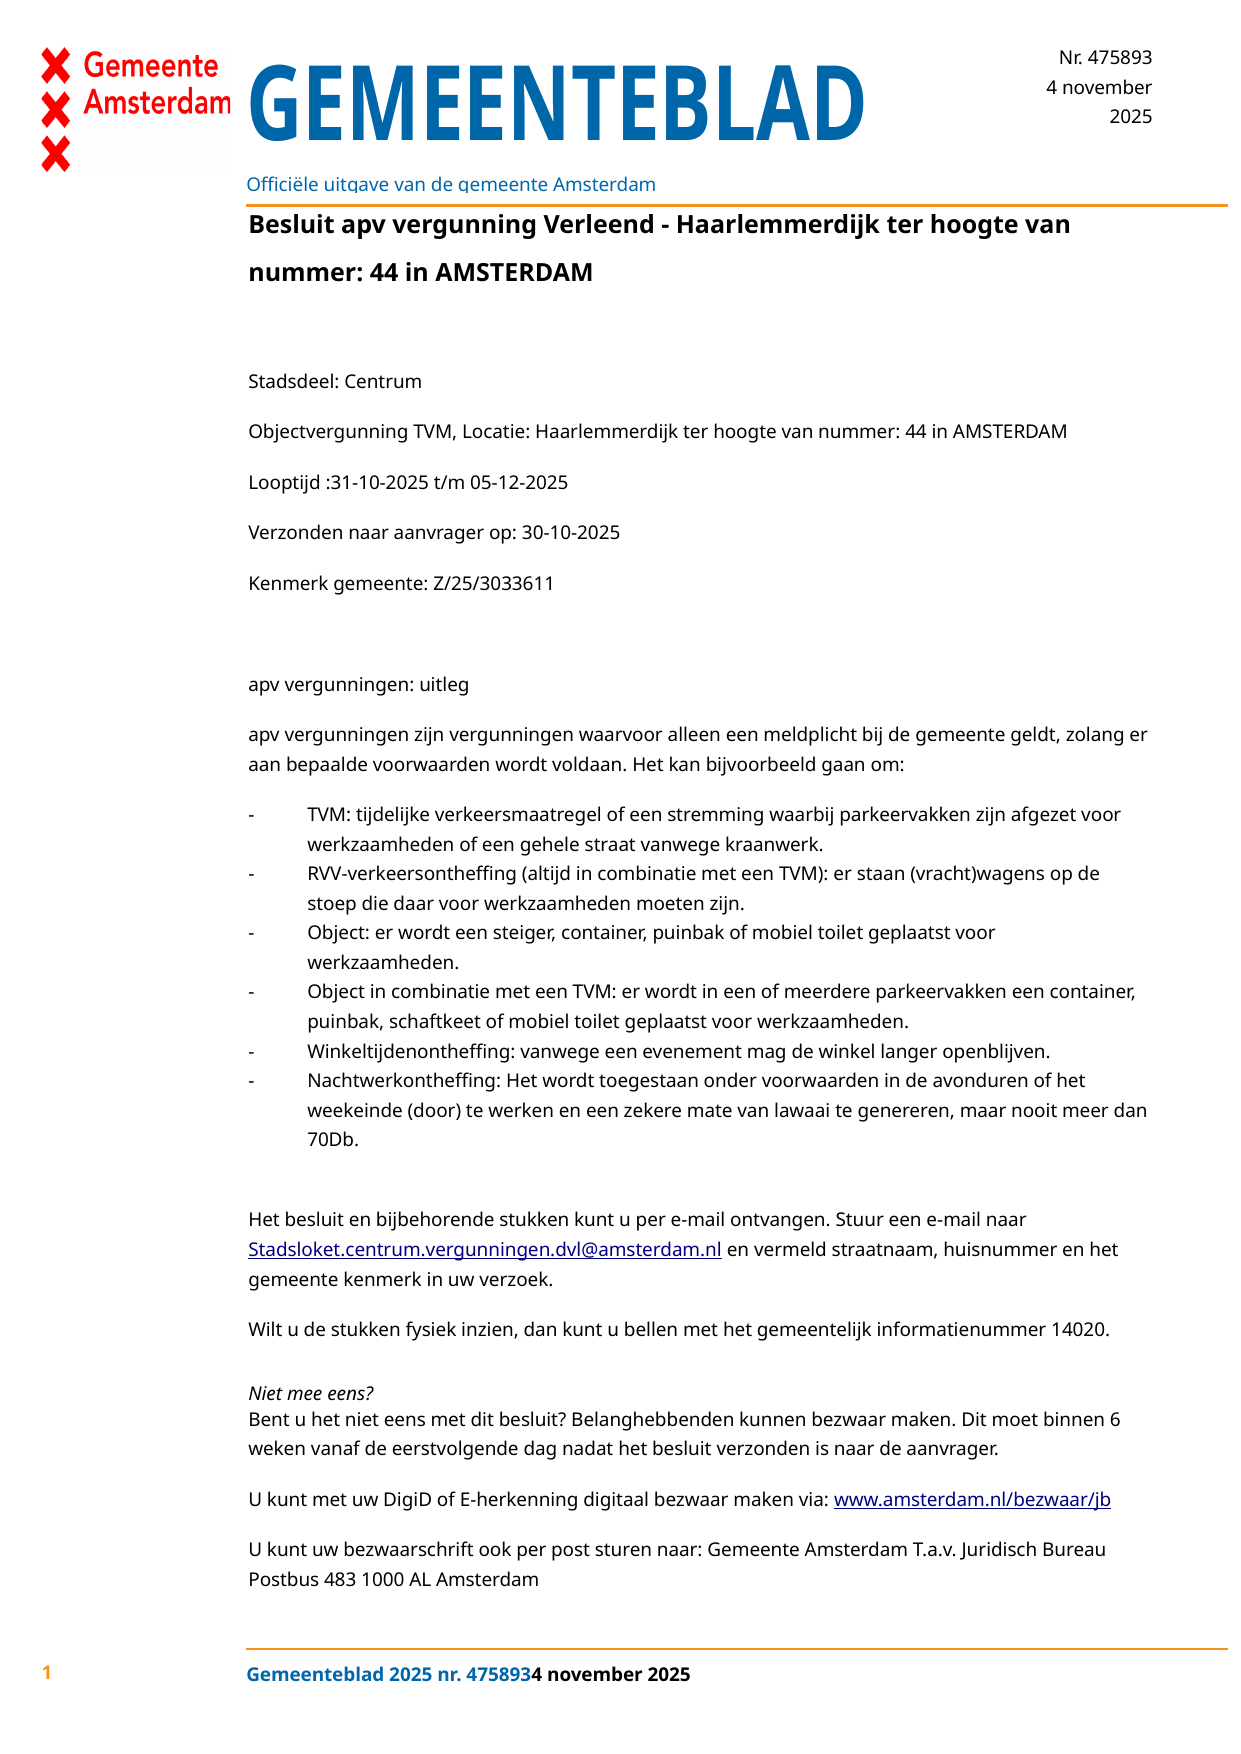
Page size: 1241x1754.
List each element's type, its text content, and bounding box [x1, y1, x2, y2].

text Kenmerk gemeente: Z/25/3033611 [248, 570, 1152, 596]
list Winkeltijdenontheffing: vanwege een evenement mag de winkel langer openblijven. [248, 1038, 1152, 1064]
text U kunt uw bezwaarschrift ook per post sturen naar: Gemeente Amsterdam T.a.v. Juridisch Bureau Postbus 483 1000 AL Amsterdam [248, 1536, 1152, 1592]
list Object in combinatie met een TVM: er wordt in een of meerdere parkeervakken een container, puinbak, schaftkeet of mobiel toilet geplaatst voor werkzaamheden. [248, 979, 1152, 1034]
text Objectvergunning TVM, Locatie: Haarlemmerdijk ter hoogte van nummer: 44 in AMSTERDAM [248, 419, 1152, 444]
picture [41, 47, 231, 172]
text Looptijd :31-10-2025 t/m 05-12-2025 [248, 469, 1152, 495]
text apv vergunningen zijn vergunningen waarvoor alleen een meldplicht bij de gemeente geldt, zolang er aan bepaalde voorwaarden wordt voldaan. Het kan bijvoorbeeld gaan om: [248, 721, 1152, 777]
text Verzonden naar aanvrager op: 30-10-2025 [248, 519, 1152, 545]
text Het besluit en bijbehorende stukken kunt u per e-mail ontvangen. Stuur een e-mail naar Stadsloket.centrum.vergunningen.dvl@amsterdam.nl en vermeld straatnaam, huisnummer en het gemeente kenmerk in uw verzoek. [248, 1207, 1152, 1292]
text Stadsdeel: Centrum [248, 368, 1152, 394]
list RVV-verkeersontheffing (altijd in combinatie met een TVM): er staan (vracht)wagens op de stoep die daar voor werkzaamheden moeten zijn. [248, 860, 1152, 916]
list Nachtwerkontheffing: Het wordt toegestaan onder voorwaarden in de avonduren of het weekeinde (door) te werken en een zekere mate van lawaai te genereren, maar nooit meer dan 70Db. [248, 1067, 1152, 1152]
list Object: er wordt een steiger, container, puinbak of mobiel toilet geplaatst voor werkzaamheden. [248, 919, 1152, 975]
text Bent u het niet eens met dit besluit? Belanghebbenden kunnen bezwaar maken. Dit moet binnen 6 weken vanaf de eerstvolgende dag nadat het besluit verzonden is naar de aanvrager. [248, 1406, 1152, 1461]
text Niet mee eens? [248, 1380, 1152, 1406]
text U kunt met uw DigiD of E-herkenning digitaal bezwaar maken via: www.amsterdam.nl/bezwaar/jb [248, 1486, 1152, 1512]
text Besluit apv vergunning Verleend - Haarlemmerdijk ter hoogte van nummer: 44 in AMSTERDAM [248, 207, 1152, 288]
text Wilt u de stukken fysiek inzien, dan kunt u bellen met het gemeentelijk informatienummer 14020. [248, 1316, 1152, 1342]
text apv vergunningen: uitleg [248, 671, 1152, 697]
list TVM: tijdelijke verkeersmaatregel of een stremming waarbij parkeervakken zijn afgezet voor werkzaamheden of een gehele straat vanwege kraanwerk. [248, 801, 1152, 857]
